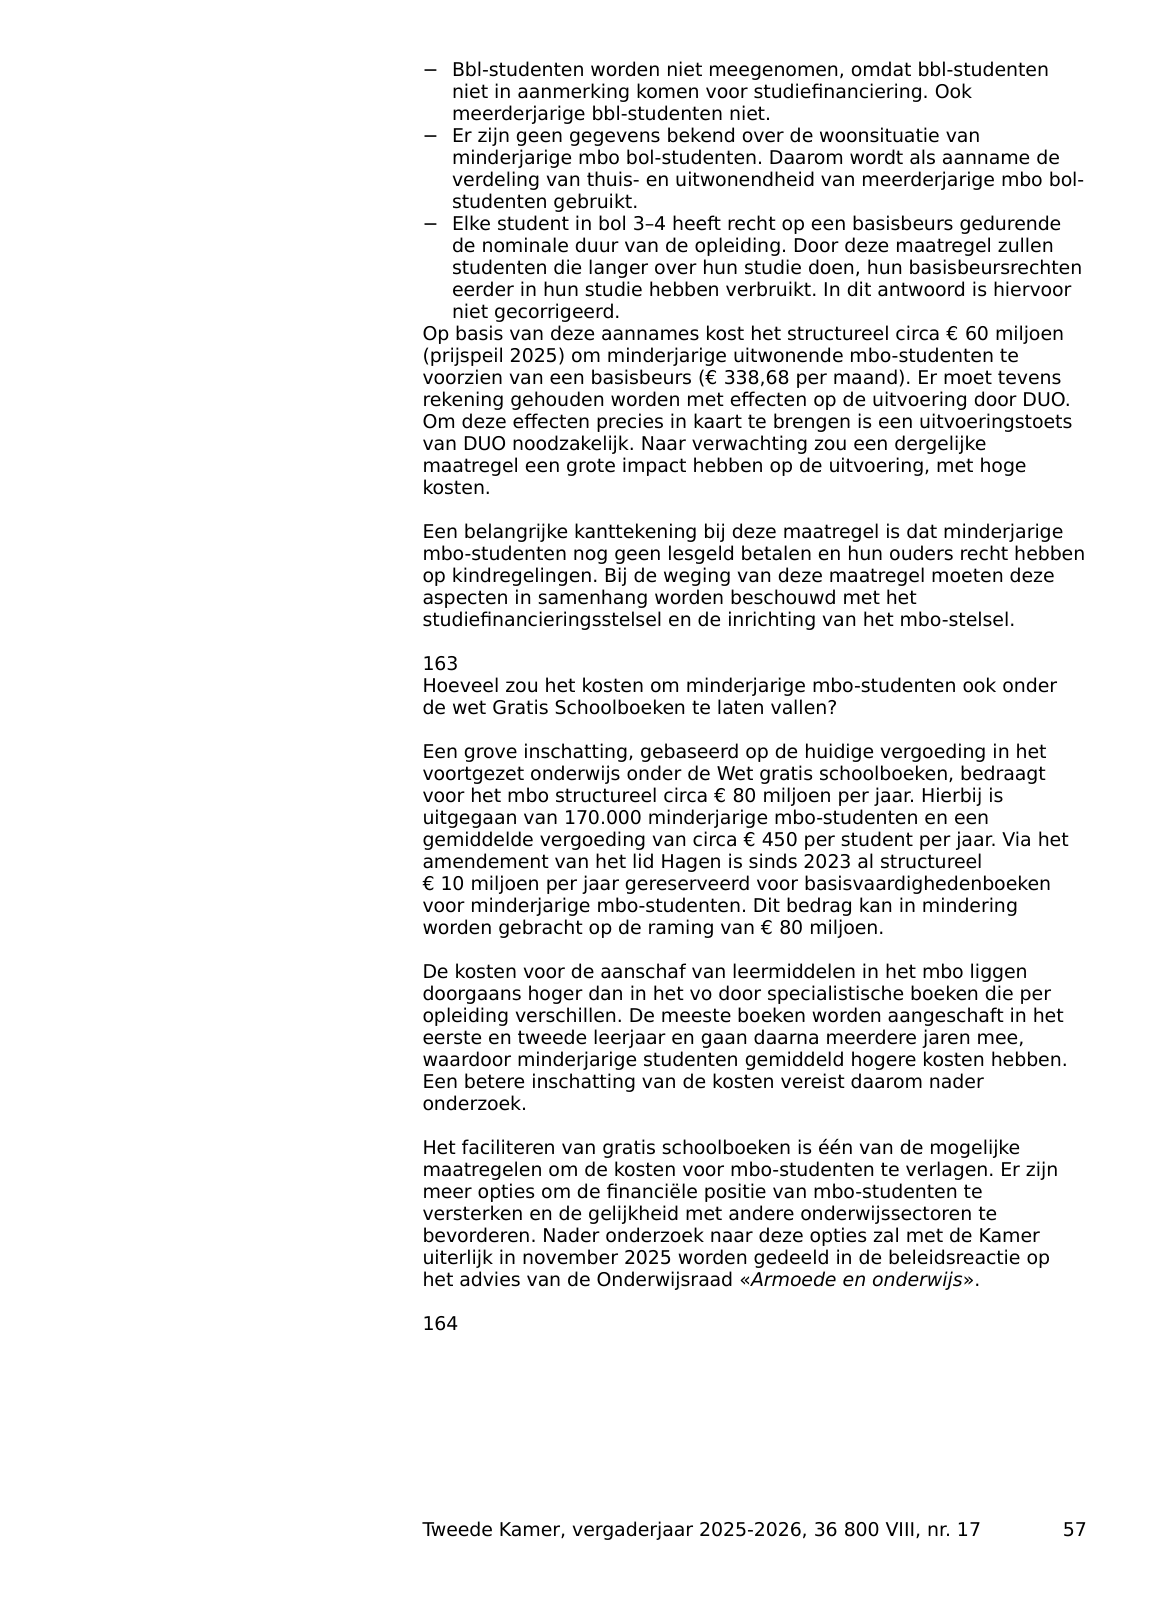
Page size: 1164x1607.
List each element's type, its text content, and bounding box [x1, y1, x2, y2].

text − Elke student in bol 3–4 heeft recht op een basisbeurs gedurende de nominale duur van de opleiding. Door deze maatregel zullen studenten die langer over hun studie doen, hun basisbeursrechten eerder in hun studie hebben verbruikt. In dit antwoord is hiervoor niet gecorrigeerd. [422, 213, 1087, 323]
text Hoeveel zou het kosten om minderjarige mbo-studenten ook onder de wet Gratis Schoolboeken te laten vallen? [422, 675, 1087, 719]
text 163 [422, 653, 1087, 675]
text Het faciliteren van gratis schoolboeken is één van de mogelijke maatregelen om de kosten voor mbo-studenten te verlagen. Er zijn meer opties om de financiële positie van mbo-studenten te versterken en de gelijkheid met andere onderwijssectoren te bevorderen. Nader onderzoek naar deze opties zal met de Kamer uiterlijk in november 2025 worden gedeeld in de beleidsreactie op het advies van de Onderwijsraad «Armoede en onderwijs». [422, 1137, 1087, 1291]
text 164 [422, 1313, 1087, 1335]
text − Bbl-studenten worden niet meegenomen, omdat bbl-studenten niet in aanmerking komen voor studiefinanciering. Ook meerderjarige bbl-studenten niet. [422, 59, 1087, 125]
text De kosten voor de aanschaf van leermiddelen in het mbo liggen doorgaans hoger dan in het vo door specialistische boeken die per opleiding verschillen. De meeste boeken worden aangeschaft in het eerste en tweede leerjaar en gaan daarna meerdere jaren mee, waardoor minderjarige studenten gemiddeld hogere kosten hebben. Een betere inschatting van de kosten vereist daarom nader onderzoek. [422, 961, 1087, 1115]
text Een belangrijke kanttekening bij deze maatregel is dat minderjarige mbo-studenten nog geen lesgeld betalen en hun ouders recht hebben op kindregelingen. Bij de weging van deze maatregel moeten deze aspecten in samenhang worden beschouwd met het studiefinancieringsstelsel en de inrichting van het mbo-stelsel. [422, 521, 1087, 631]
text Op basis van deze aannames kost het structureel circa € 60 miljoen (prijspeil 2025) om minderjarige uitwonende mbo-studenten te voorzien van een basisbeurs (€ 338,68 per maand). Er moet tevens rekening gehouden worden met effecten op de uitvoering door DUO. Om deze effecten precies in kaart te brengen is een uitvoeringstoets van DUO noodzakelijk. Naar verwachting zou een dergelijke maatregel een grote impact hebben op de uitvoering, met hoge kosten. [422, 323, 1087, 499]
text Een grove inschatting, gebaseerd op de huidige vergoeding in het voortgezet onderwijs onder de Wet gratis schoolboeken, bedraagt voor het mbo structureel circa € 80 miljoen per jaar. Hierbij is uitgegaan van 170.000 minderjarige mbo-studenten en een gemiddelde vergoeding van circa € 450 per student per jaar. Via het amendement van het lid Hagen is sinds 2023 al structureel € 10 miljoen per jaar gereserveerd voor basisvaardighedenboeken voor minderjarige mbo-studenten. Dit bedrag kan in mindering worden gebracht op de raming van € 80 miljoen. [422, 741, 1087, 939]
text − Er zijn geen gegevens bekend over de woonsituatie van minderjarige mbo bol-studenten. Daarom wordt als aanname de verdeling van thuis- en uitwonendheid van meerderjarige mbo bol-studenten gebruikt. [422, 125, 1087, 213]
